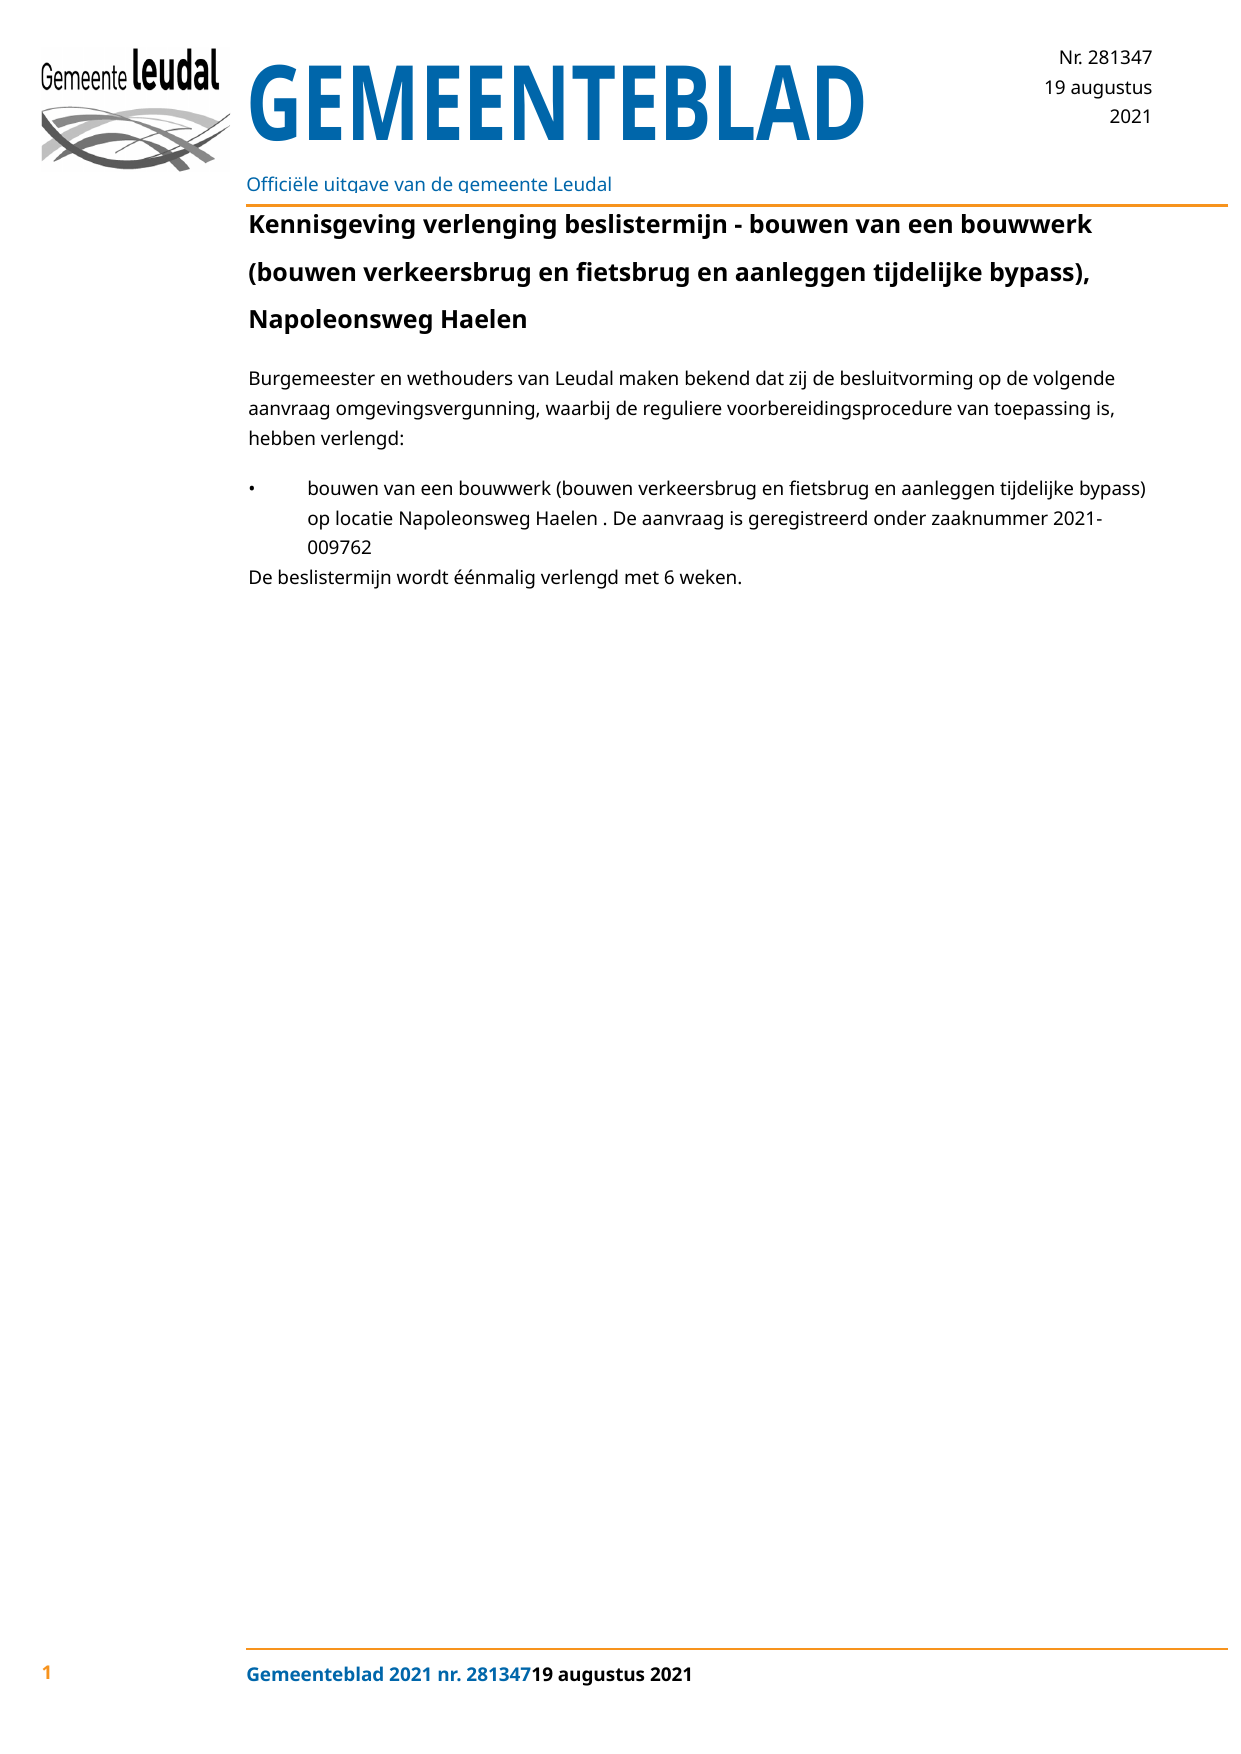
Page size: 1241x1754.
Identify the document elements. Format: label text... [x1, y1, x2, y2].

picture [41, 47, 231, 172]
text Burgemeester en wethouders van Leudal maken bekend dat zij de besluitvorming op de volgende aanvraag omgevingsvergunning, waarbij de reguliere voorbereidingsprocedure van toepassing is, hebben verlengd: [248, 366, 1152, 450]
list bouwen van een bouwwerk (bouwen verkeersbrug en fietsbrug en aanleggen tijdelijke bypass) op locatie Napoleonsweg Haelen . De aanvraag is geregistreerd onder zaaknummer 2021-009762 [248, 475, 1152, 560]
text Kennisgeving verlenging beslistermijn - bouwen van een bouwwerk (bouwen verkeersbrug en fietsbrug en aanleggen tijdelijke bypass), Napoleonsweg Haelen [248, 207, 1152, 336]
text De beslistermijn wordt éénmalig verlengd met 6 weken. [248, 564, 1152, 589]
